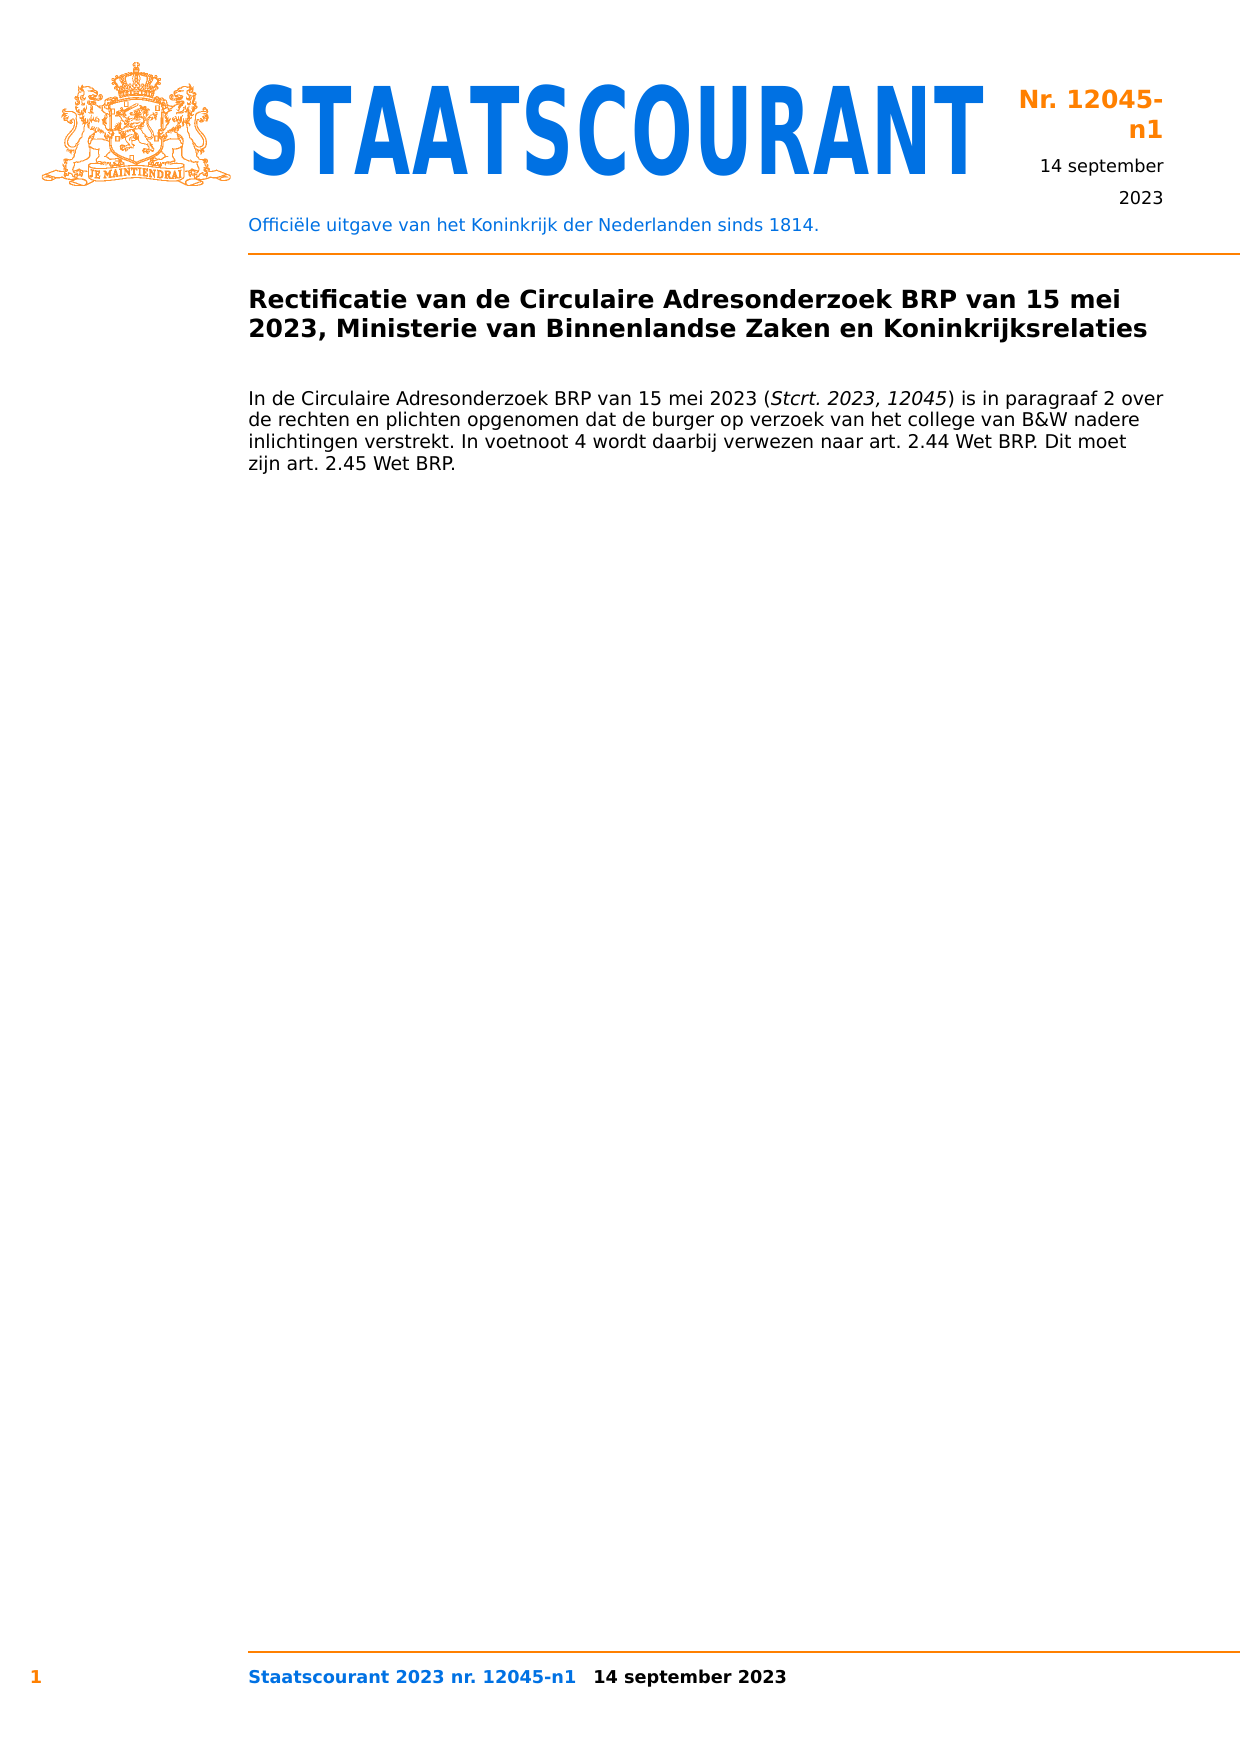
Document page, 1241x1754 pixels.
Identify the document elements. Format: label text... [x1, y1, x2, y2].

text In de Circulaire Adresonderzoek BRP van 15 mei 2023 (Stcrt. 2023, 12045) is in paragraaf 2 over de rechten en plichten opgenomen dat de burger op verzoek van het college van B&W nadere inlichtingen verstrekt. In voetnoot 4 wordt daarbij verwezen naar art. 2.44 Wet BRP. Dit moet zijn art. 2.45 Wet BRP. [248, 387, 1163, 475]
table_cell 14 september [998, 150, 1240, 182]
table_header STAATSCOURANT [248, 62, 998, 215]
table_header [25, 62, 248, 253]
table_cell 2023 [998, 183, 1240, 215]
picture [41, 62, 231, 186]
subtitle Rectificatie van de Circulaire Adresonderzoek BRP van 15 mei 2023, Ministerie van Binnenlandse Zaken en Koninkrijksrelaties [248, 285, 1163, 344]
table_cell Officiële uitgave van het Koninkrijk der Nederlanden sinds 1814. [248, 215, 1240, 253]
table_header Nr. 12045-n1 [998, 62, 1240, 150]
